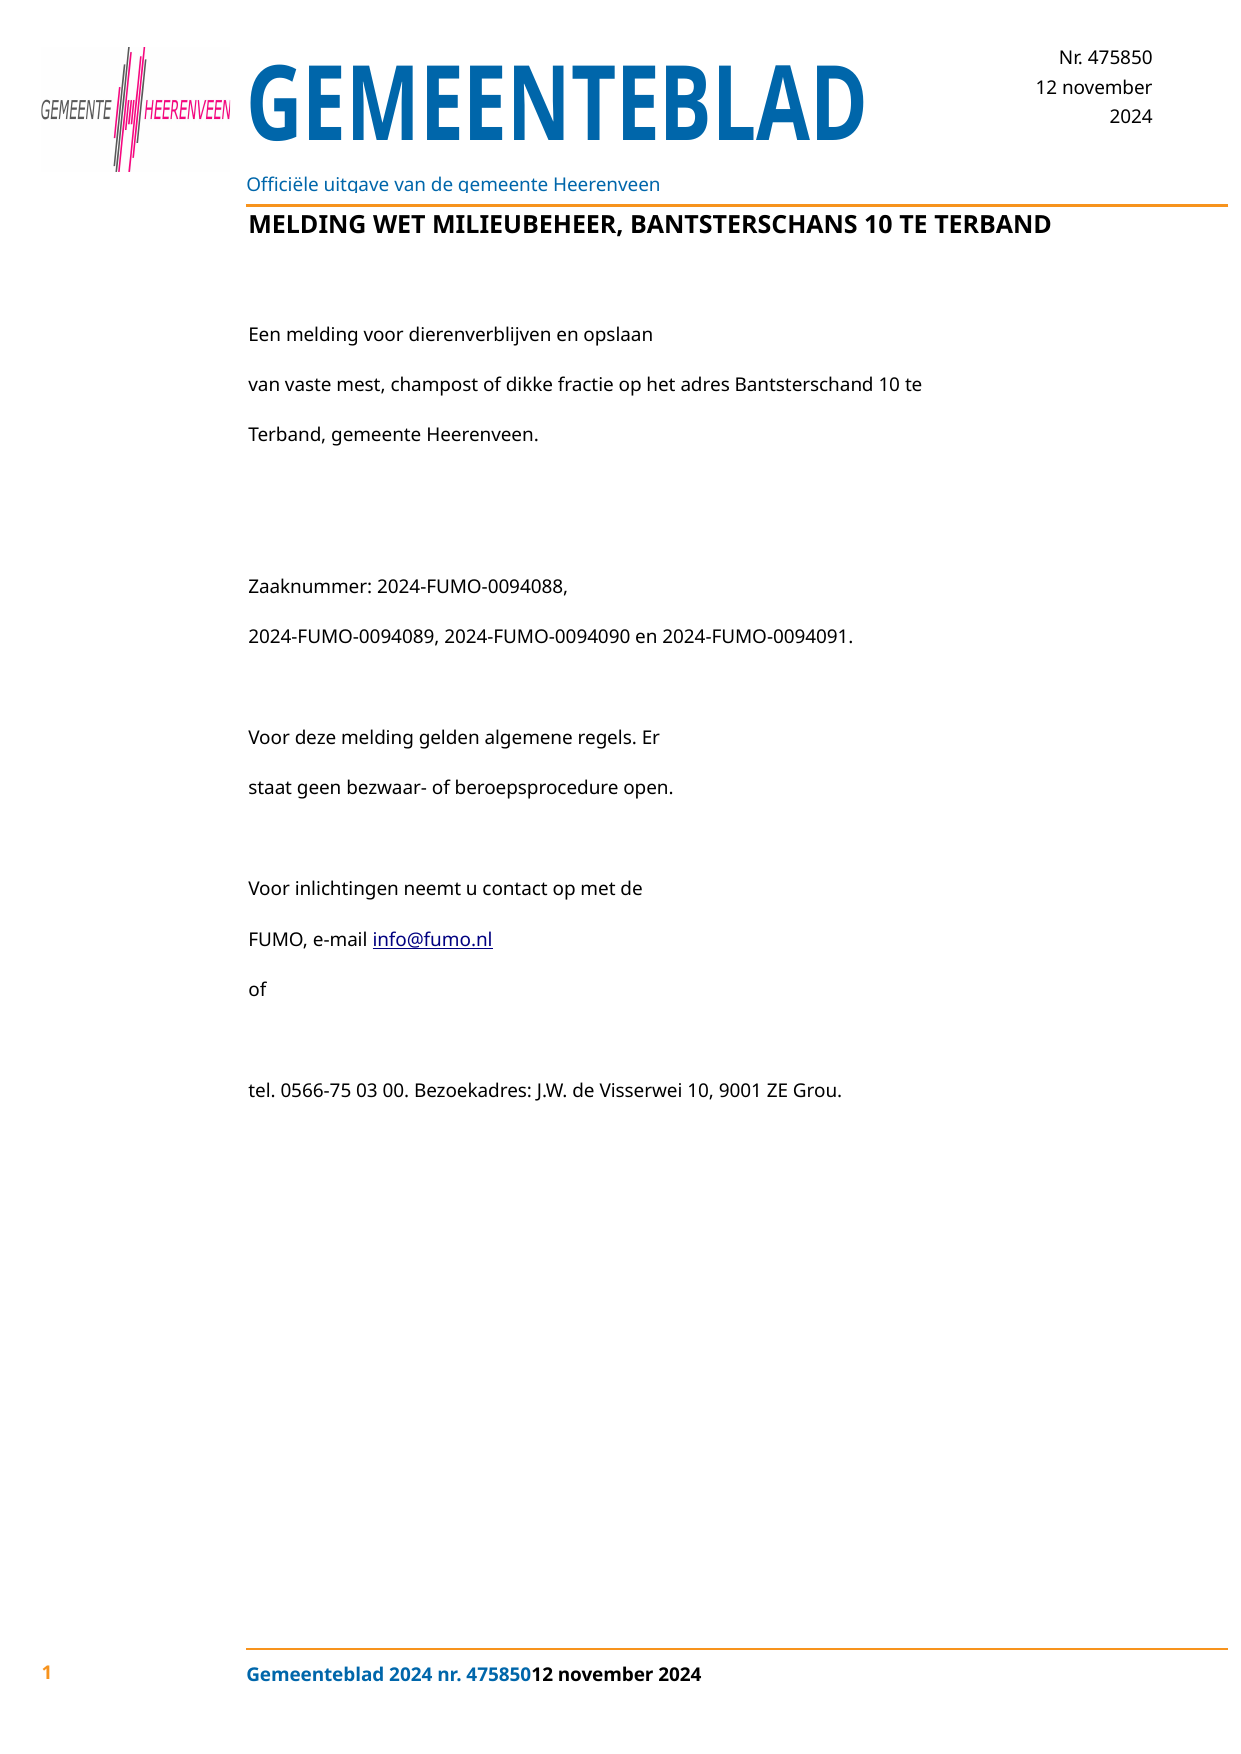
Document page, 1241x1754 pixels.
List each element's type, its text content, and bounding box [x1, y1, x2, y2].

text of [248, 976, 1152, 1002]
text Terband, gemeente Heerenveen. [248, 422, 1152, 447]
text staat geen bezwaar- of beroepsprocedure open. [248, 774, 1152, 800]
text MELDING WET MILIEUBEHEER, BANTSTERSCHANS 10 TE TERBAND [248, 207, 1152, 241]
text Voor inlichtingen neemt u contact op met de [248, 875, 1152, 901]
text tel. 0566-75 03 00. Bezoekadres: J.W. de Visserwei 10, 9001 ZE Grou. [248, 1077, 1152, 1103]
text Een melding voor dierenverblijven en opslaan [248, 321, 1152, 346]
text Voor deze melding gelden algemene regels. Er [248, 724, 1152, 750]
text FUMO, e-mail info@fumo.nl [248, 926, 1152, 951]
text van vaste mest, champost of dikke fractie op het adres Bantsterschand 10 te [248, 371, 1152, 397]
text 2024-FUMO-0094089, 2024-FUMO-0094090 en 2024-FUMO-0094091. [248, 623, 1152, 649]
text Zaaknummer: 2024-FUMO-0094088, [248, 573, 1152, 598]
picture [41, 47, 231, 172]
